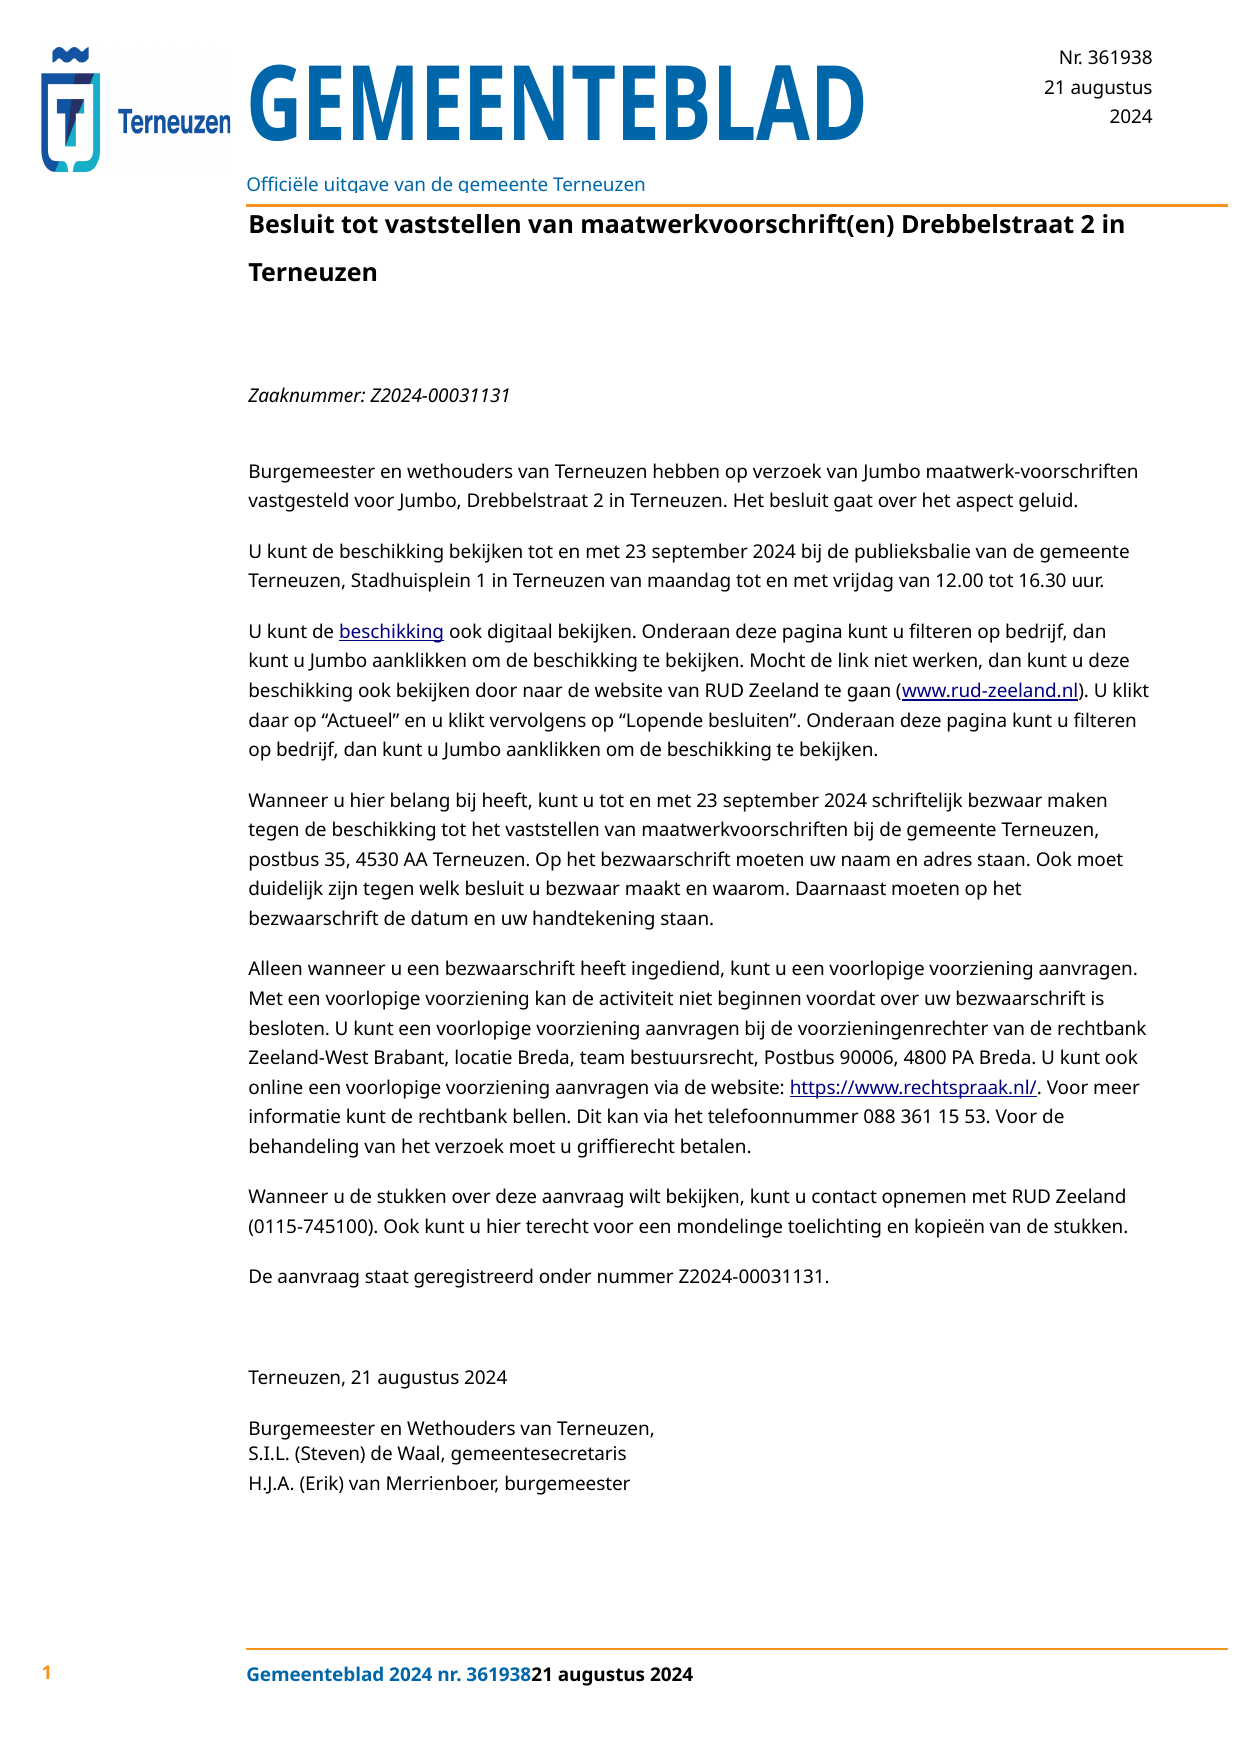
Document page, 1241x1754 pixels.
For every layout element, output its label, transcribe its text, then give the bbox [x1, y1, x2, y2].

text Wanneer u hier belang bij heeft, kunt u tot en met 23 september 2024 schriftelijk bezwaar maken tegen de beschikking tot het vaststellen van maatwerkvoorschriften bij de gemeente Terneuzen, postbus 35, 4530 AA Terneuzen. Op het bezwaarschrift moeten uw naam en adres staan. Ook moet duidelijk zijn tegen welk besluit u bezwaar maakt en waarom. Daarnaast moeten op het bezwaarschrift de datum en uw handtekening staan. [248, 787, 1152, 931]
text Zaaknummer: Z2024-00031131 [248, 382, 1152, 408]
picture [41, 47, 231, 172]
table_header Burgemeester en Wethouders van Terneuzen, [248, 1415, 1152, 1441]
text U kunt de beschikking ook digitaal bekijken. Onderaan deze pagina kunt u filteren op bedrijf, dan kunt u Jumbo aanklikken om de beschikking te bekijken. Mocht de link niet werken, dan kunt u deze beschikking ook bekijken door naar de website van RUD Zeeland te gaan (www.rud-zeeland.nl). U klikt daar op “Actueel” en u klikt vervolgens op “Lopende besluiten”. Onderaan deze pagina kunt u filteren op bedrijf, dan kunt u Jumbo aanklikken om de beschikking te bekijken. [248, 618, 1152, 762]
text De aanvraag staat geregistreerd onder nummer Z2024-00031131. [248, 1263, 1152, 1289]
text Wanneer u de stukken over deze aanvraag wilt bekijken, kunt u contact opnemen met RUD Zeeland (0115-745100). Ook kunt u hier terecht voor een mondelinge toelichting en kopieën van de stukken. [248, 1183, 1152, 1239]
table_cell [700, 1441, 1152, 1496]
table_cell S.I.L. (Steven) de Waal, gemeentesecretaris H.J.A. (Erik) van Merrienboer, burgemeester [248, 1441, 700, 1496]
text Burgemeester en wethouders van Terneuzen hebben op verzoek van Jumbo maatwerk-voorschriften vastgesteld voor Jumbo, Drebbelstraat 2 in Terneuzen. Het besluit gaat over het aspect geluid. [248, 458, 1152, 513]
text Terneuzen, 21 augustus 2024 [248, 1364, 1152, 1390]
text Besluit tot vaststellen van maatwerkvoorschrift(en) Drebbelstraat 2 in Terneuzen [248, 207, 1152, 288]
text Alleen wanneer u een bezwaarschrift heeft ingediend, kunt u een voorlopige voorziening aanvragen. Met een voorlopige voorziening kan de activiteit niet beginnen voordat over uw bezwaarschrift is besloten. U kunt een voorlopige voorziening aanvragen bij de voorzieningenrechter van de rechtbank Zeeland-West Brabant, locatie Breda, team bestuursrecht, Postbus 90006, 4800 PA Breda. U kunt ook online een voorlopige voorziening aanvragen via de website: https://www.rechtspraak.nl/. Voor meer informatie kunt de rechtbank bellen. Dit kan via het telefoonnummer 088 361 15 53. Voor de behandeling van het verzoek moet u griffierecht betalen. [248, 956, 1152, 1159]
text U kunt de beschikking bekijken tot en met 23 september 2024 bij de publieksbalie van de gemeente Terneuzen, Stadhuisplein 1 in Terneuzen van maandag tot en met vrijdag van 12.00 tot 16.30 uur. [248, 538, 1152, 593]
